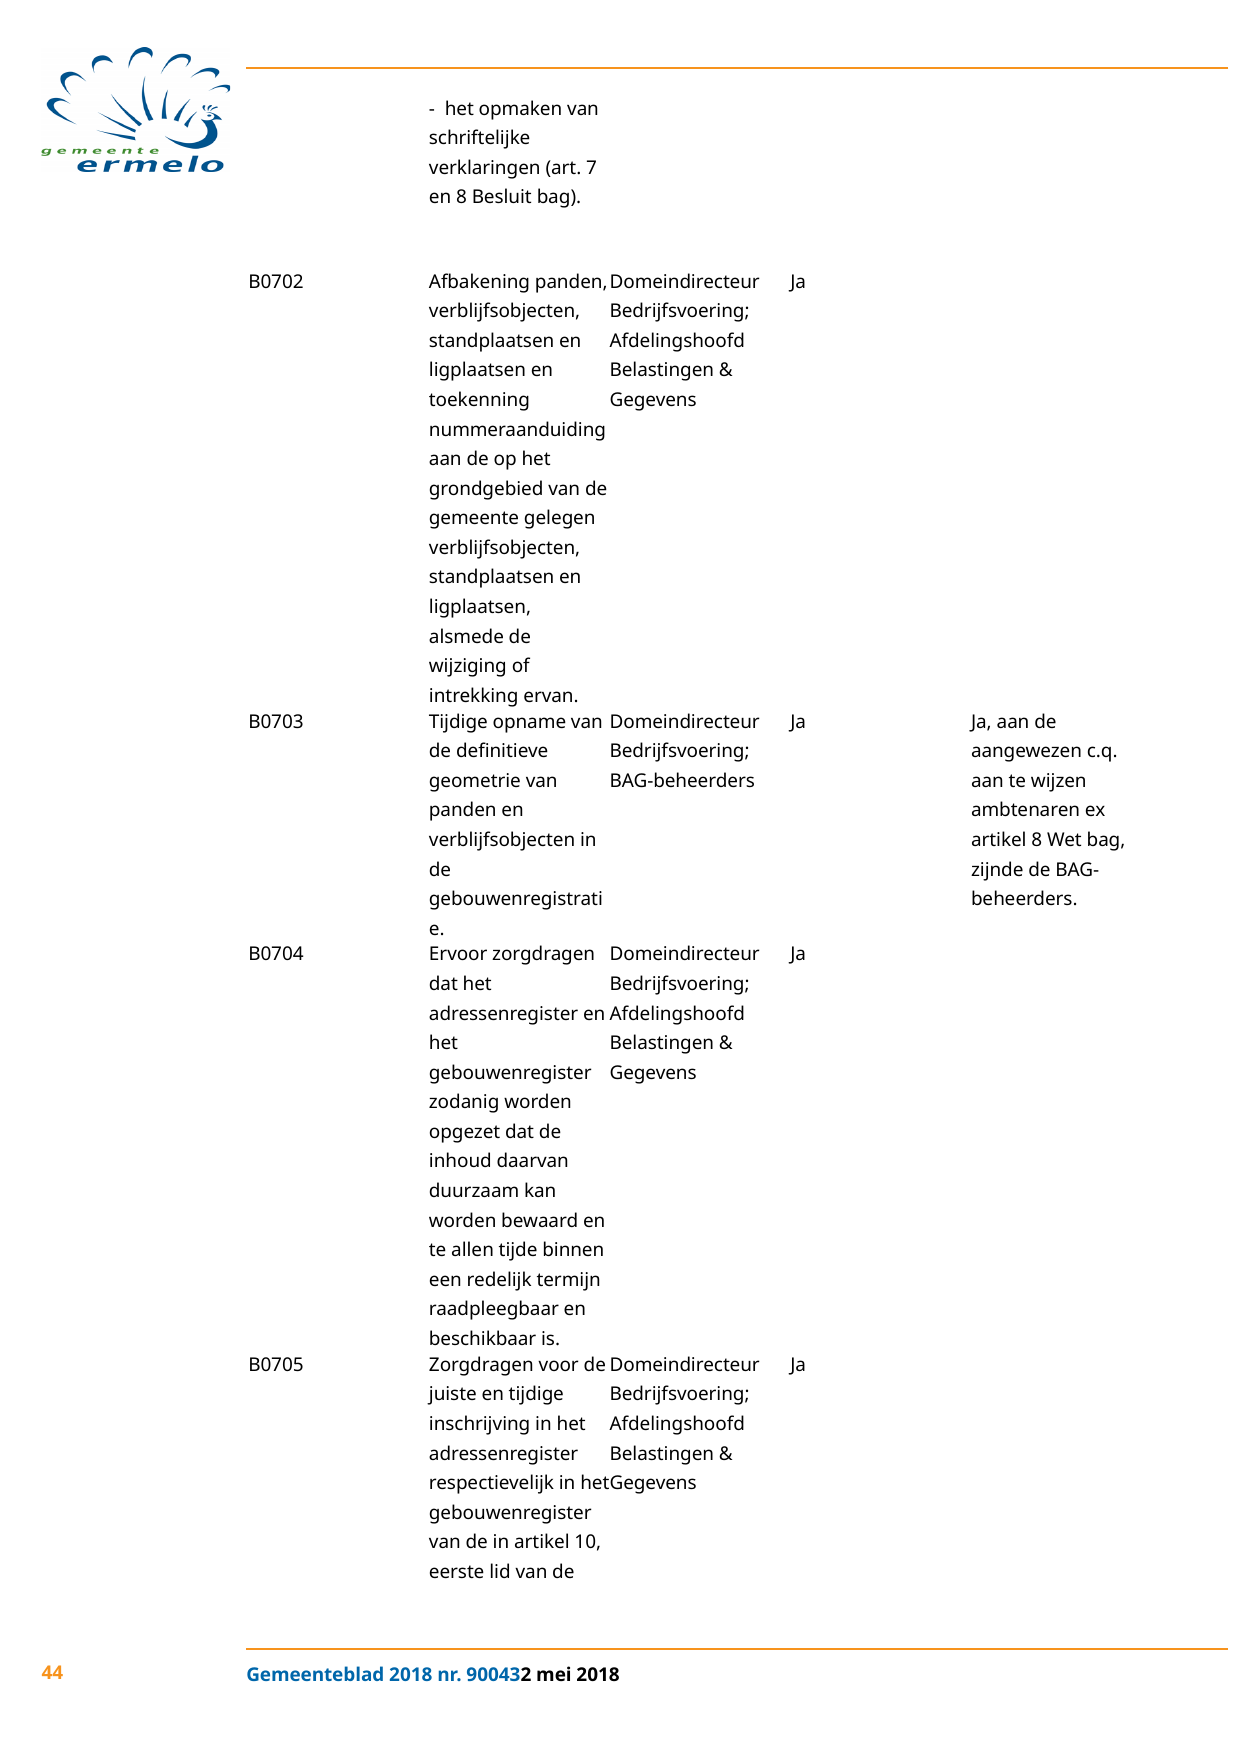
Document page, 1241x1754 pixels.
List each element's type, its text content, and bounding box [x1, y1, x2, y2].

table_cell - het opmaken van schriftelijke verklaringen (art. 7 en 8 Besluit bag). [429, 95, 609, 209]
table_cell [248, 209, 429, 235]
table_cell Domeindirecteur Bedrijfsvoering; Afdelingshoofd Belastingen & Gegevens [609, 1351, 790, 1584]
table_cell [971, 1351, 1152, 1584]
table_cell Ja [790, 941, 971, 1351]
table_cell Zorgdragen voor de juiste en tijdige inschrijving in het adressenregister respectievelijk in het gebouwenregister van de in artikel 10, eerste lid van de [429, 1351, 609, 1584]
table_cell [609, 95, 790, 209]
table_cell Tijdige opname van de definitieve geometrie van panden en verblijfsobjecten in de gebouwenregistratie. [429, 708, 609, 941]
table_header B0702 [248, 268, 429, 708]
table_header Ja [790, 268, 971, 708]
table_cell [790, 209, 971, 235]
table_cell Ervoor zorgdragen dat het adressenregister en het gebouwenregister zodanig worden opgezet dat de inhoud daarvan duurzaam kan worden bewaard en te allen tijde binnen een redelijk termijn raadpleegbaar en beschikbaar is. [429, 941, 609, 1351]
table_cell [609, 209, 790, 235]
table_cell Domeindirecteur Bedrijfsvoering; Afdelingshoofd Belastingen & Gegevens [609, 941, 790, 1351]
table_cell Ja [790, 1351, 971, 1584]
table_cell [248, 95, 429, 209]
table_cell [790, 95, 971, 209]
table_cell Domeindirecteur Bedrijfsvoering; BAG-beheerders [609, 708, 790, 941]
table_cell B0703 [248, 708, 429, 941]
table_cell [971, 209, 1152, 235]
table_cell B0704 [248, 941, 429, 1351]
table_cell Ja [790, 708, 971, 941]
table_cell [971, 941, 1152, 1351]
table_cell B0705 [248, 1351, 429, 1584]
table_cell Ja, aan de aangewezen c.q. aan te wijzen ambtenaren ex artikel 8 Wet bag, zijnde de BAG-beheerders. [971, 708, 1152, 941]
table_cell [429, 209, 609, 235]
table_cell [971, 95, 1152, 209]
picture [41, 47, 231, 172]
table_header [971, 268, 1152, 708]
table_header Domeindirecteur Bedrijfsvoering; Afdelingshoofd Belastingen & Gegevens [609, 268, 790, 708]
table_header Afbakening panden, verblijfsobjecten, standplaatsen en ligplaatsen en toekenning nummeraanduiding aan de op het grondgebied van de gemeente gelegen verblijfsobjecten, standplaatsen en ligplaatsen, alsmede de wijziging of intrekking ervan. [429, 268, 609, 708]
